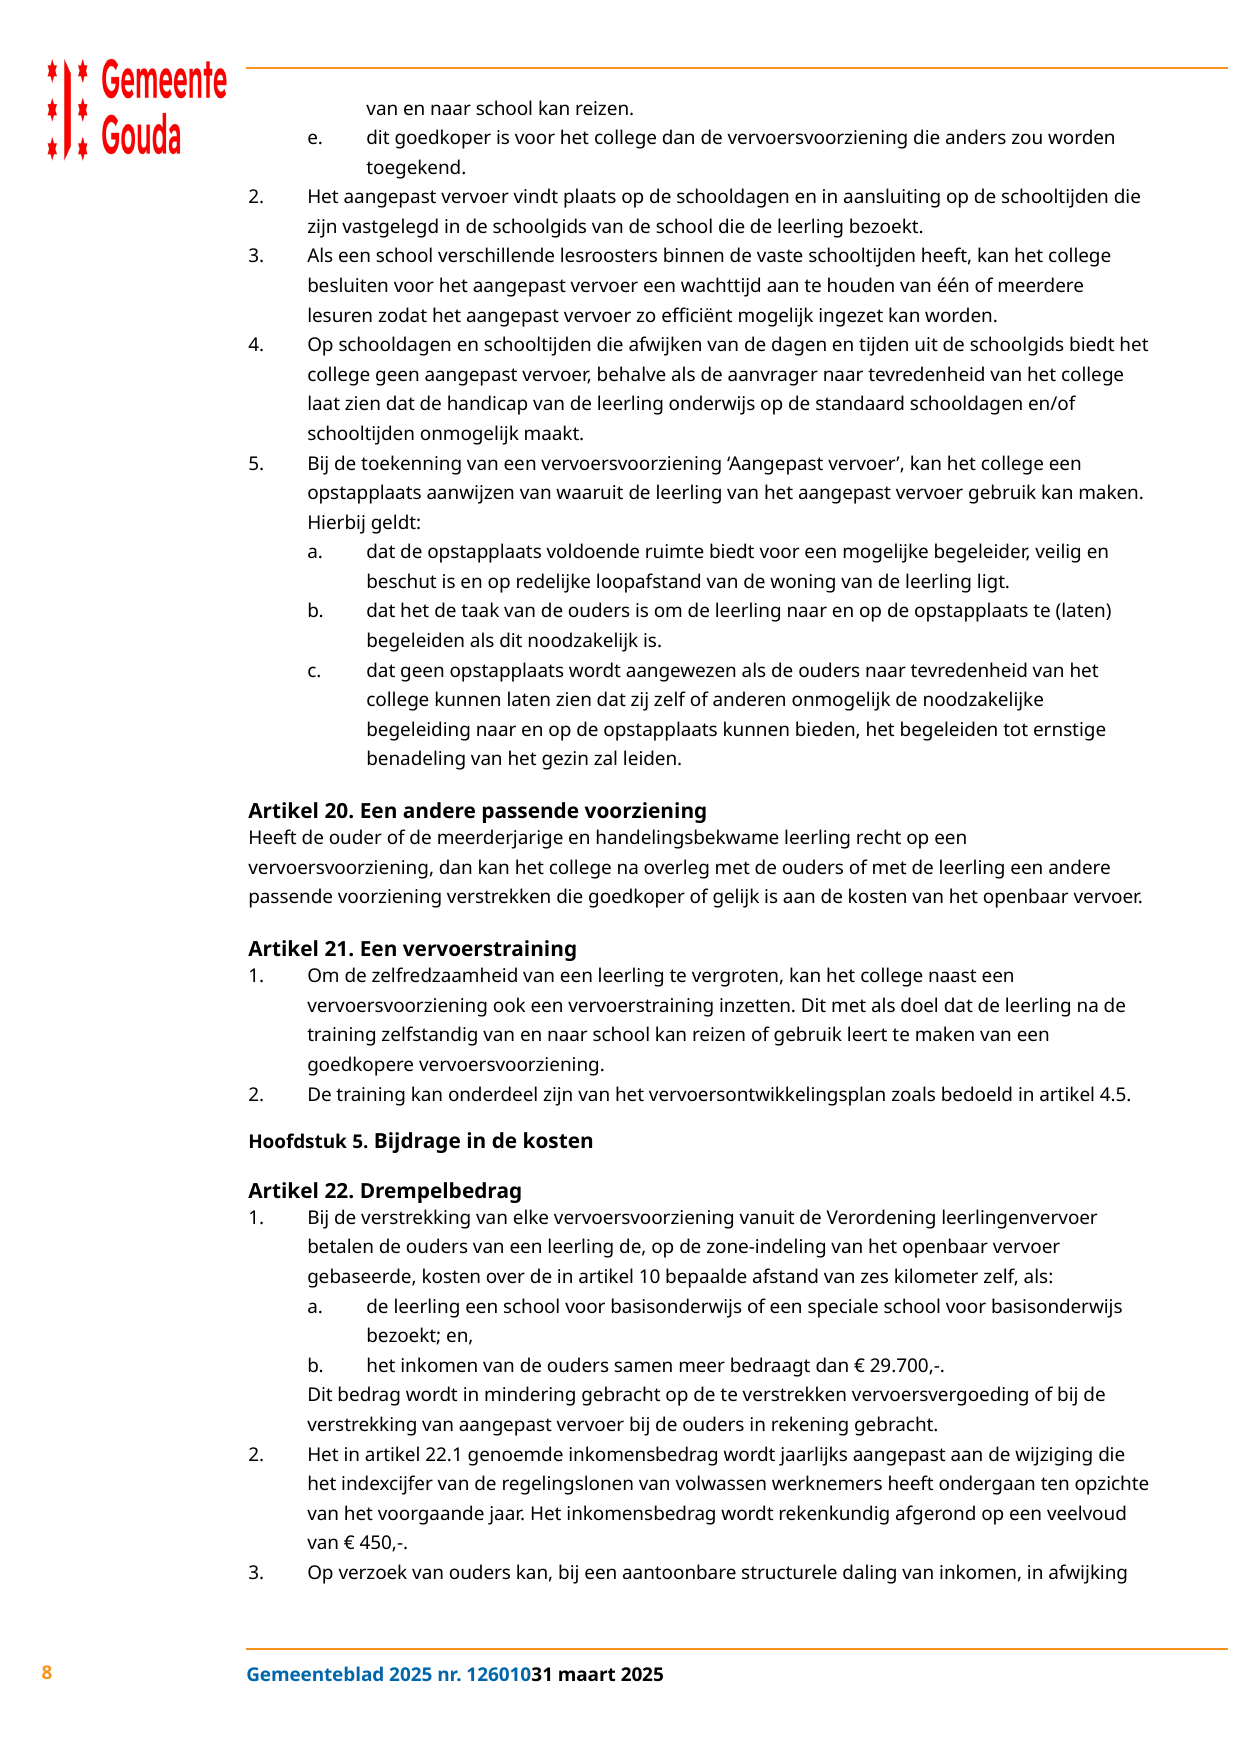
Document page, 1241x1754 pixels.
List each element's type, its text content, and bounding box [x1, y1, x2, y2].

list dat geen opstapplaats wordt aangewezen als de ouders naar tevredenheid van het college kunnen laten zien dat zij zelf of anderen onmogelijk de noodzakelijke begeleiding naar en op de opstapplaats kunnen bieden, het begeleiden tot ernstige benadeling van het gezin zal leiden. [307, 657, 1152, 771]
picture [41, 47, 231, 172]
list de leerling een school voor basisonderwijs of een speciale school voor basisonderwijs bezoekt; en, [307, 1293, 1152, 1348]
text Hoofdstuk 5. Bijdrage in de kosten [248, 1126, 1152, 1155]
list Als een school verschillende lesroosters binnen de vaste schooltijden heeft, kan het college besluiten voor het aangepast vervoer een wachttijd aan te houden van één of meerdere lesuren zodat het aangepast vervoer zo efficiënt mogelijk ingezet kan worden. [248, 243, 1152, 328]
list Op verzoek van ouders kan, bij een aantoonbare structurele daling van inkomen, in afwijking [248, 1559, 1152, 1585]
list Het in artikel 22.1 genoemde inkomensbedrag wordt jaarlijks aangepast aan de wijziging die het indexcijfer van de regelingslonen van volwassen werknemers heeft ondergaan ten opzichte van het voorgaande jaar. Het inkomensbedrag wordt rekenkundig afgerond op een veelvoud van € 450,-. [248, 1441, 1152, 1555]
text Artikel 22. Drempelbedrag [248, 1176, 1152, 1204]
text Artikel 21. Een vervoerstraining [248, 934, 1152, 962]
list Op schooldagen en schooltijden die afwijken van de dagen en tijden uit de schoolgids biedt het college geen aangepast vervoer, behalve als de aanvrager naar tevredenheid van het college laat zien dat de handicap van de leerling onderwijs op de standaard schooldagen en/of schooltijden onmogelijk maakt. [248, 331, 1152, 446]
list Om de zelfredzaamheid van een leerling te vergroten, kan het college naast een vervoersvoorziening ook een vervoerstraining inzetten. Dit met als doel dat de leerling na de training zelfstandig van en naar school kan reizen of gebruik leert te maken van een goedkopere vervoersvoorziening. [248, 962, 1152, 1077]
list van en naar school kan reizen. [307, 95, 1152, 121]
text Artikel 20. Een andere passende voorziening [248, 796, 1152, 824]
list Het aangepast vervoer vindt plaats op de schooldagen en in aansluiting op de schooltijden die zijn vastgelegd in de schoolgids van de school die de leerling bezoekt. [248, 183, 1152, 239]
list Bij de toekenning van een vervoersvoorziening ‘Aangepast vervoer’, kan het college een opstapplaats aanwijzen van waaruit de leerling van het aangepast vervoer gebruik kan maken. Hierbij geldt: [248, 450, 1152, 535]
list Dit bedrag wordt in mindering gebracht op de te verstrekken vervoersvergoeding of bij de verstrekking van aangepast vervoer bij de ouders in rekening gebracht. [248, 1382, 1152, 1437]
list Bij de verstrekking van elke vervoersvoorziening vanuit de Verordening leerlingenvervoer betalen de ouders van een leerling de, op de zone-indeling van het openbaar vervoer gebaseerde, kosten over de in artikel 10 bepaalde afstand van zes kilometer zelf, als: [248, 1204, 1152, 1289]
list dat het de taak van de ouders is om de leerling naar en op de opstapplaats te (laten) begeleiden als dit noodzakelijk is. [307, 598, 1152, 653]
list het inkomen van de ouders samen meer bedraagt dan € 29.700,-. [307, 1352, 1152, 1378]
list dit goedkoper is voor het college dan de vervoersvoorziening die anders zou worden toegekend. [307, 124, 1152, 180]
list dat de opstapplaats voldoende ruimte biedt voor een mogelijke begeleider, veilig en beschut is en op redelijke loopafstand van de woning van de leerling ligt. [307, 538, 1152, 594]
list De training kan onderdeel zijn van het vervoersontwikkelingsplan zoals bedoeld in artikel 4.5. [248, 1081, 1152, 1107]
text Heeft de ouder of de meerderjarige en handelingsbekwame leerling recht op een vervoersvoorziening, dan kan het college na overleg met de ouders of met de leerling een andere passende voorziening verstrekken die goedkoper of gelijk is aan de kosten van het openbaar vervoer. [248, 824, 1152, 909]
